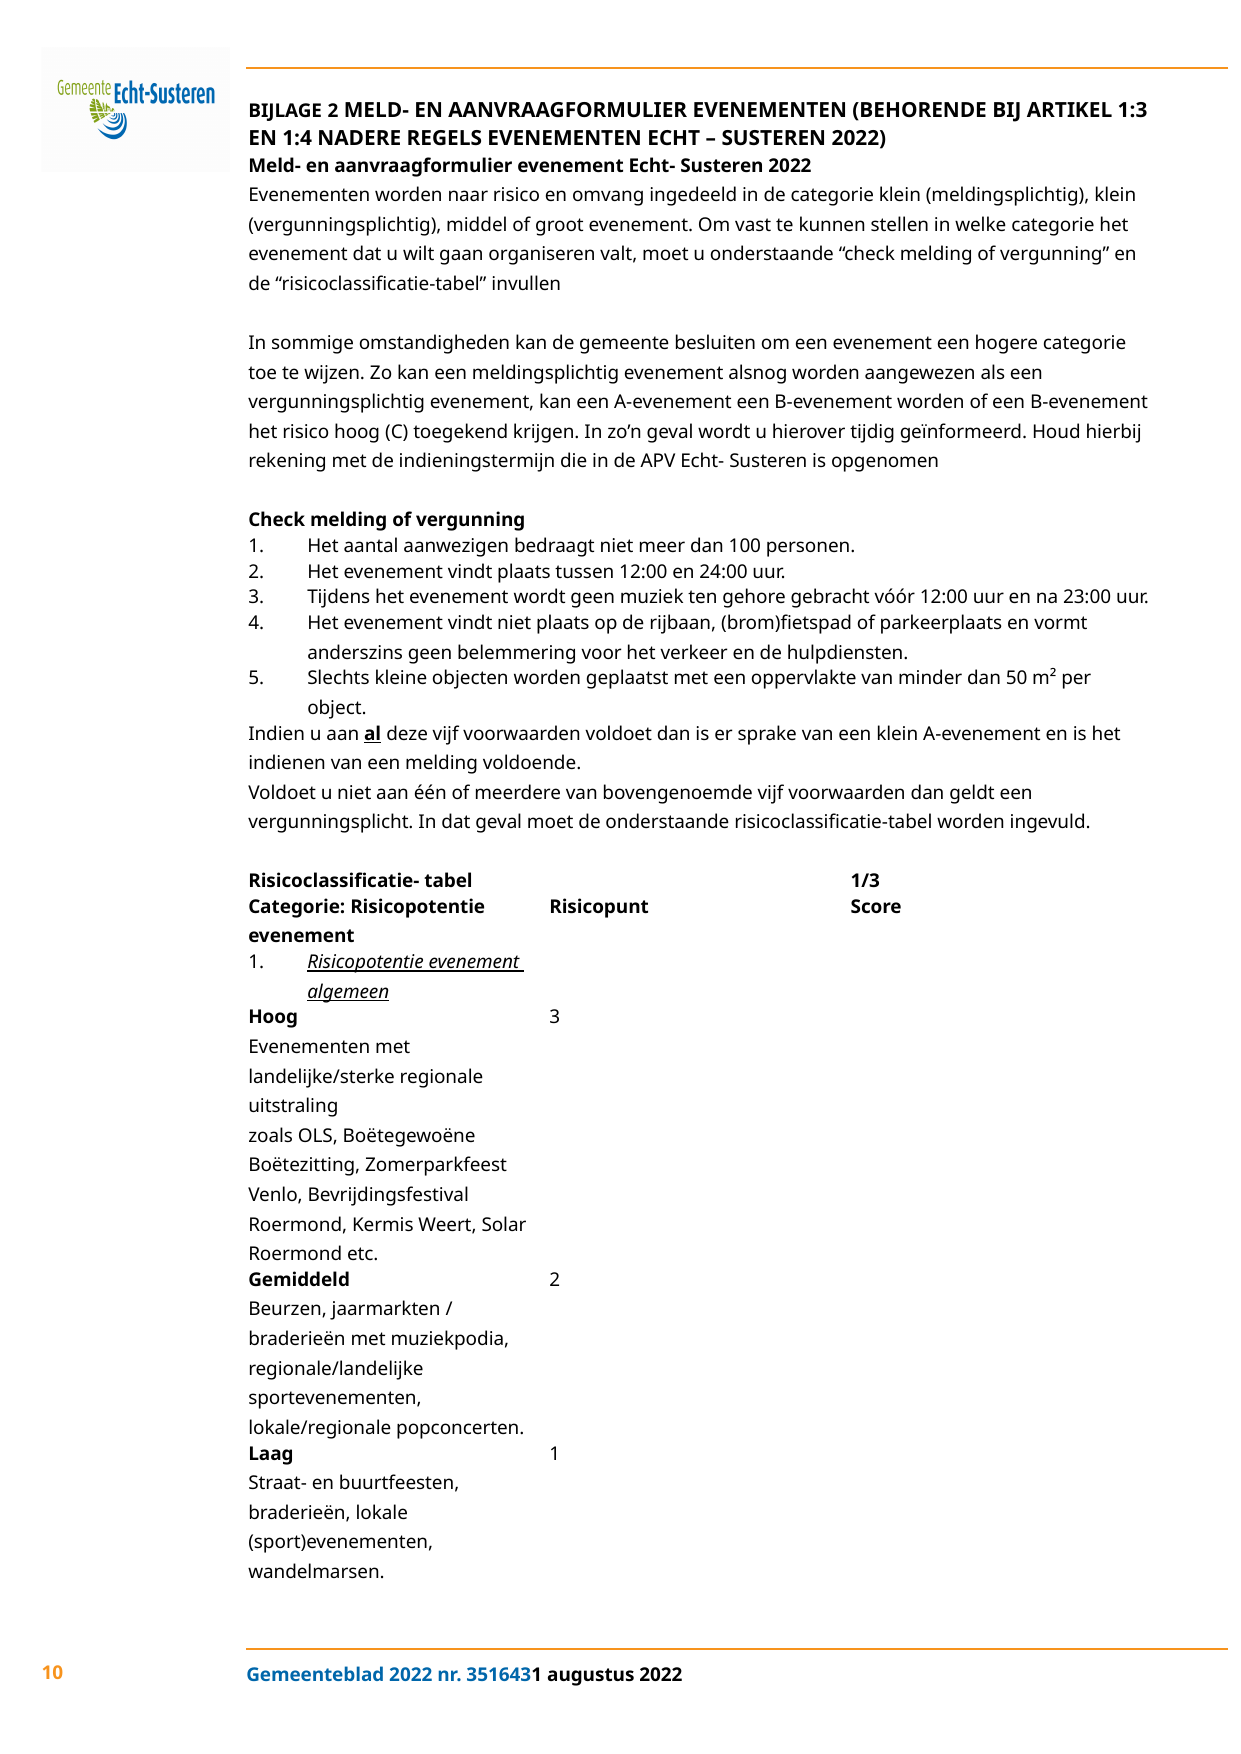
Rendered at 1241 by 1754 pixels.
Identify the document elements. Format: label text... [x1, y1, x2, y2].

table_header Check melding of vergunning [248, 506, 700, 532]
text BIJLAGE 2 MELD- EN AANVRAAGFORMULIER EVENEMENTEN (BEHORENDE BIJ ARTIKEL 1:3 EN 1:4 NADERE REGELS EVENEMENTEN ECHT – SUSTEREN 2022) [248, 95, 1152, 152]
table_cell [850, 1584, 1152, 1609]
table_cell [549, 1584, 850, 1609]
table_header 1/3 [850, 867, 1152, 893]
table_cell Het evenement vindt niet plaats op de rijbaan, (brom)fietspad of parkeerplaats en vormt anderszins geen belemmering voor het verkeer en de hulpdiensten. [248, 609, 1152, 664]
table_cell Slechts kleine objecten worden geplaatst met een oppervlakte van minder dan 50 m² per object. [248, 665, 1152, 720]
table_cell [248, 1584, 549, 1609]
table_header [700, 506, 1152, 532]
table_cell Gemiddeld Beurzen, jaarmarkten / braderieën met muziekpodia, regionale/landelijke sportevenementen, lokale/regionale popconcerten. [248, 1266, 549, 1440]
table_cell [850, 1266, 1152, 1440]
table_cell [850, 948, 1152, 1004]
table_cell Het aantal aanwezigen bedraagt niet meer dan 100 personen. [248, 532, 1152, 558]
table_cell Score [850, 893, 1152, 948]
table_cell Tijdens het evenement wordt geen muziek ten gehore gebracht vóór 12:00 uur en na 23:00 uur. [248, 584, 1152, 609]
table_cell Hoog Evenementen met landelijke/sterke regionale uitstraling zoals OLS, Boëtegewoëne Boëtezitting, Zomerparkfeest Venlo, Bevrijdingsfestival Roermond, Kermis Weert, Solar Roermond etc. [248, 1004, 549, 1266]
table_cell Risicopunt [549, 893, 850, 948]
table_cell Indien u aan al deze vijf voorwaarden voldoet dan is er sprake van een klein A-evenement en is het indienen van een melding voldoende. Voldoet u niet aan één of meerdere van bovengenoemde vijf voorwaarden dan geldt een vergunningsplicht. In dat geval moet de onderstaande risicoclassificatie-tabel worden ingevuld. [248, 720, 1152, 834]
table_cell [850, 1440, 1152, 1584]
table_cell [549, 948, 850, 1004]
picture [41, 47, 231, 172]
table_cell Laag Straat- en buurtfeesten, braderieën, lokale (sport)evenementen, wandelmarsen. [248, 1440, 549, 1584]
table_cell 3 [549, 1004, 850, 1266]
table_cell Het evenement vindt plaats tussen 12:00 en 24:00 uur. [248, 558, 1152, 583]
text Meld- en aanvraagformulier evenement Echt- Susteren 2022 [248, 152, 1152, 177]
table_cell 1 [549, 1440, 850, 1584]
table_cell Categorie: Risicopotentie evenement [248, 893, 549, 948]
table_header Evenementen worden naar risico en omvang ingedeeld in de categorie klein (meldingsplichtig), klein (vergunningsplichtig), middel of groot evenement. Om vast te kunnen stellen in welke categorie het evenement dat u wilt gaan organiseren valt, moet u onderstaande “check melding of vergunning” en de “risicoclassificatie-tabel” invullen In sommige omstandigheden kan de gemeente besluiten om een evenement een hogere categorie toe te wijzen. Zo kan een meldingsplichtig evenement alsnog worden aangewezen als een vergunningsplichtig evenement, kan een A-evenement een B-evenement worden of een B-evenement het risico hoog (C) toegekend krijgen. In zo’n geval wordt u hierover tijdig geïnformeerd. Houd hierbij rekening met de indieningstermijn die in de APV Echt- Susteren is opgenomen [248, 181, 1152, 473]
table_cell [850, 1004, 1152, 1266]
table_cell Risicopotentie evenement algemeen [248, 948, 549, 1004]
table_cell 2 [549, 1266, 850, 1440]
table_header Risicoclassificatie- tabel [248, 867, 850, 893]
